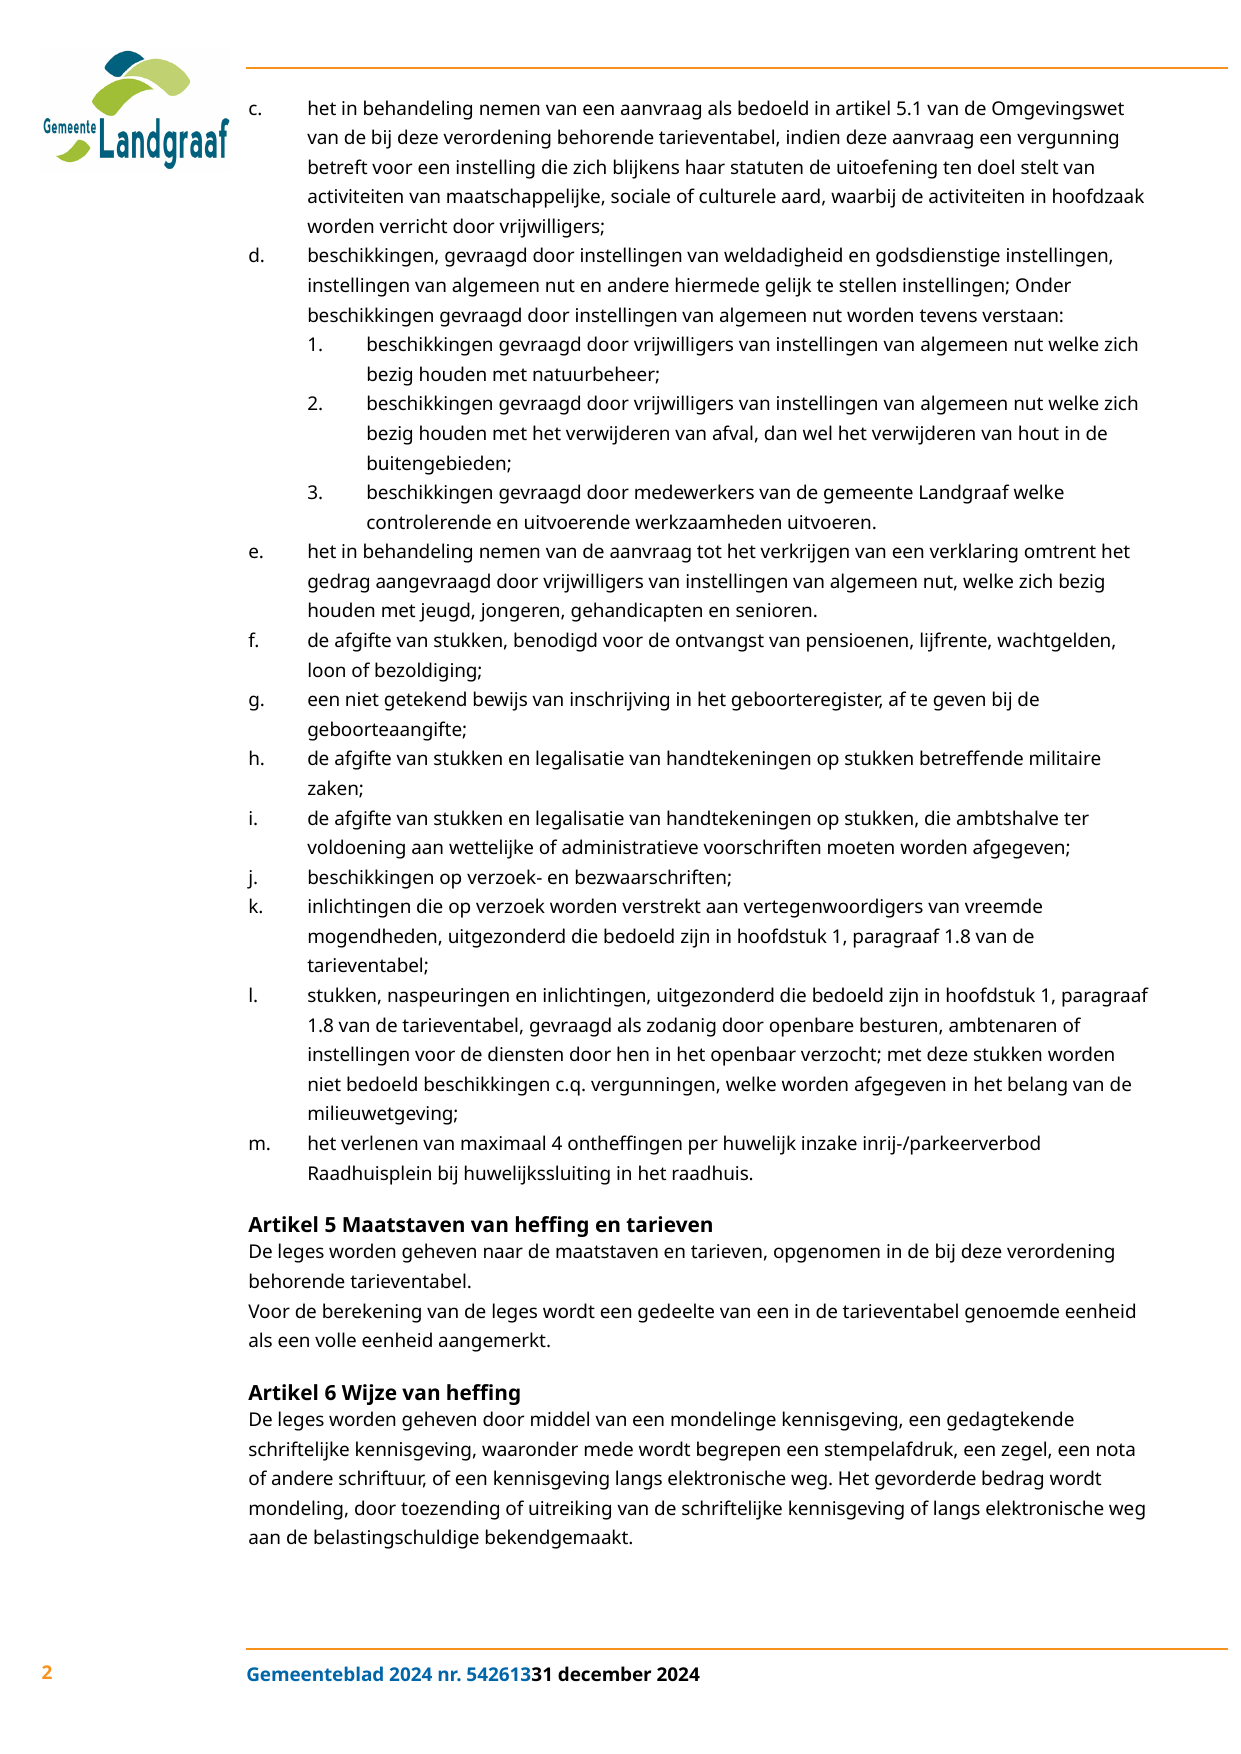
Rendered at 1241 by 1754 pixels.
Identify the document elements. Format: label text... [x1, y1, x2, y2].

list inlichtingen die op verzoek worden verstrekt aan vertegenwoordigers van vreemde mogendheden, uitgezonderd die bedoeld zijn in hoofdstuk 1, paragraaf 1.8 van de tarieventabel; [248, 893, 1152, 978]
list een niet getekend bewijs van inschrijving in het geboorteregister, af te geven bij de geboorteaangifte; [248, 686, 1152, 742]
text Artikel 6 Wijze van heffing [248, 1378, 1152, 1406]
list beschikkingen op verzoek- en bezwaarschriften; [248, 864, 1152, 890]
picture [41, 47, 231, 172]
text De leges worden geheven door middel van een mondelinge kennisgeving, een gedagtekende schriftelijke kennisgeving, waaronder mede wordt begrepen een stempelafdruk, een zegel, een nota of andere schriftuur, of een kennisgeving langs elektronische weg. Het gevorderde bedrag wordt mondeling, door toezending of uitreiking van de schriftelijke kennisgeving of langs elektronische weg aan de belastingschuldige bekendgemaakt. [248, 1406, 1152, 1550]
list beschikkingen gevraagd door vrijwilligers van instellingen van algemeen nut welke zich bezig houden met het verwijderen van afval, dan wel het verwijderen van hout in de buitengebieden; [307, 391, 1152, 476]
list beschikkingen gevraagd door medewerkers van de gemeente Landgraaf welke controlerende en uitvoerende werkzaamheden uitvoeren. [307, 479, 1152, 535]
list stukken, naspeuringen en inlichtingen, uitgezonderd die bedoeld zijn in hoofdstuk 1, paragraaf 1.8 van de tarieventabel, gevraagd als zodanig door openbare besturen, ambtenaren of instellingen voor de diensten door hen in het openbaar verzocht; met deze stukken worden niet bedoeld beschikkingen c.q. vergunningen, welke worden afgegeven in het belang van de milieuwetgeving; [248, 982, 1152, 1126]
text Artikel 5 Maatstaven van heffing en tarieven [248, 1210, 1152, 1239]
list het in behandeling nemen van de aanvraag tot het verkrijgen van een verklaring omtrent het gedrag aangevraagd door vrijwilligers van instellingen van algemeen nut, welke zich bezig houden met jeugd, jongeren, gehandicapten en senioren. [248, 538, 1152, 623]
list het in behandeling nemen van een aanvraag als bedoeld in artikel 5.1 van de Omgevingswet van de bij deze verordening behorende tarieventabel, indien deze aanvraag een vergunning betreft voor een instelling die zich blijkens haar statuten de uitoefening ten doel stelt van activiteiten van maatschappelijke, sociale of culturele aard, waarbij de activiteiten in hoofdzaak worden verricht door vrijwilligers; [248, 95, 1152, 239]
list beschikkingen, gevraagd door instellingen van weldadigheid en godsdienstige instellingen, instellingen van algemeen nut en andere hiermede gelijk te stellen instellingen; Onder beschikkingen gevraagd door instellingen van algemeen nut worden tevens verstaan: [248, 243, 1152, 328]
text Voor de berekening van de leges wordt een gedeelte van een in de tarieventabel genoemde eenheid als een volle eenheid aangemerkt. [248, 1298, 1152, 1353]
list de afgifte van stukken en legalisatie van handtekeningen op stukken, die ambtshalve ter voldoening aan wettelijke of administratieve voorschriften moeten worden afgegeven; [248, 805, 1152, 860]
text De leges worden geheven naar de maatstaven en tarieven, opgenomen in de bij deze verordening behorende tarieventabel. [248, 1239, 1152, 1294]
list beschikkingen gevraagd door vrijwilligers van instellingen van algemeen nut welke zich bezig houden met natuurbeheer; [307, 331, 1152, 387]
list het verlenen van maximaal 4 ontheffingen per huwelijk inzake inrij-/parkeerverbod Raadhuisplein bij huwelijkssluiting in het raadhuis. [248, 1130, 1152, 1186]
list de afgifte van stukken en legalisatie van handtekeningen op stukken betreffende militaire zaken; [248, 746, 1152, 801]
list de afgifte van stukken, benodigd voor de ontvangst van pensioenen, lijfrente, wachtgelden, loon of bezoldiging; [248, 627, 1152, 683]
